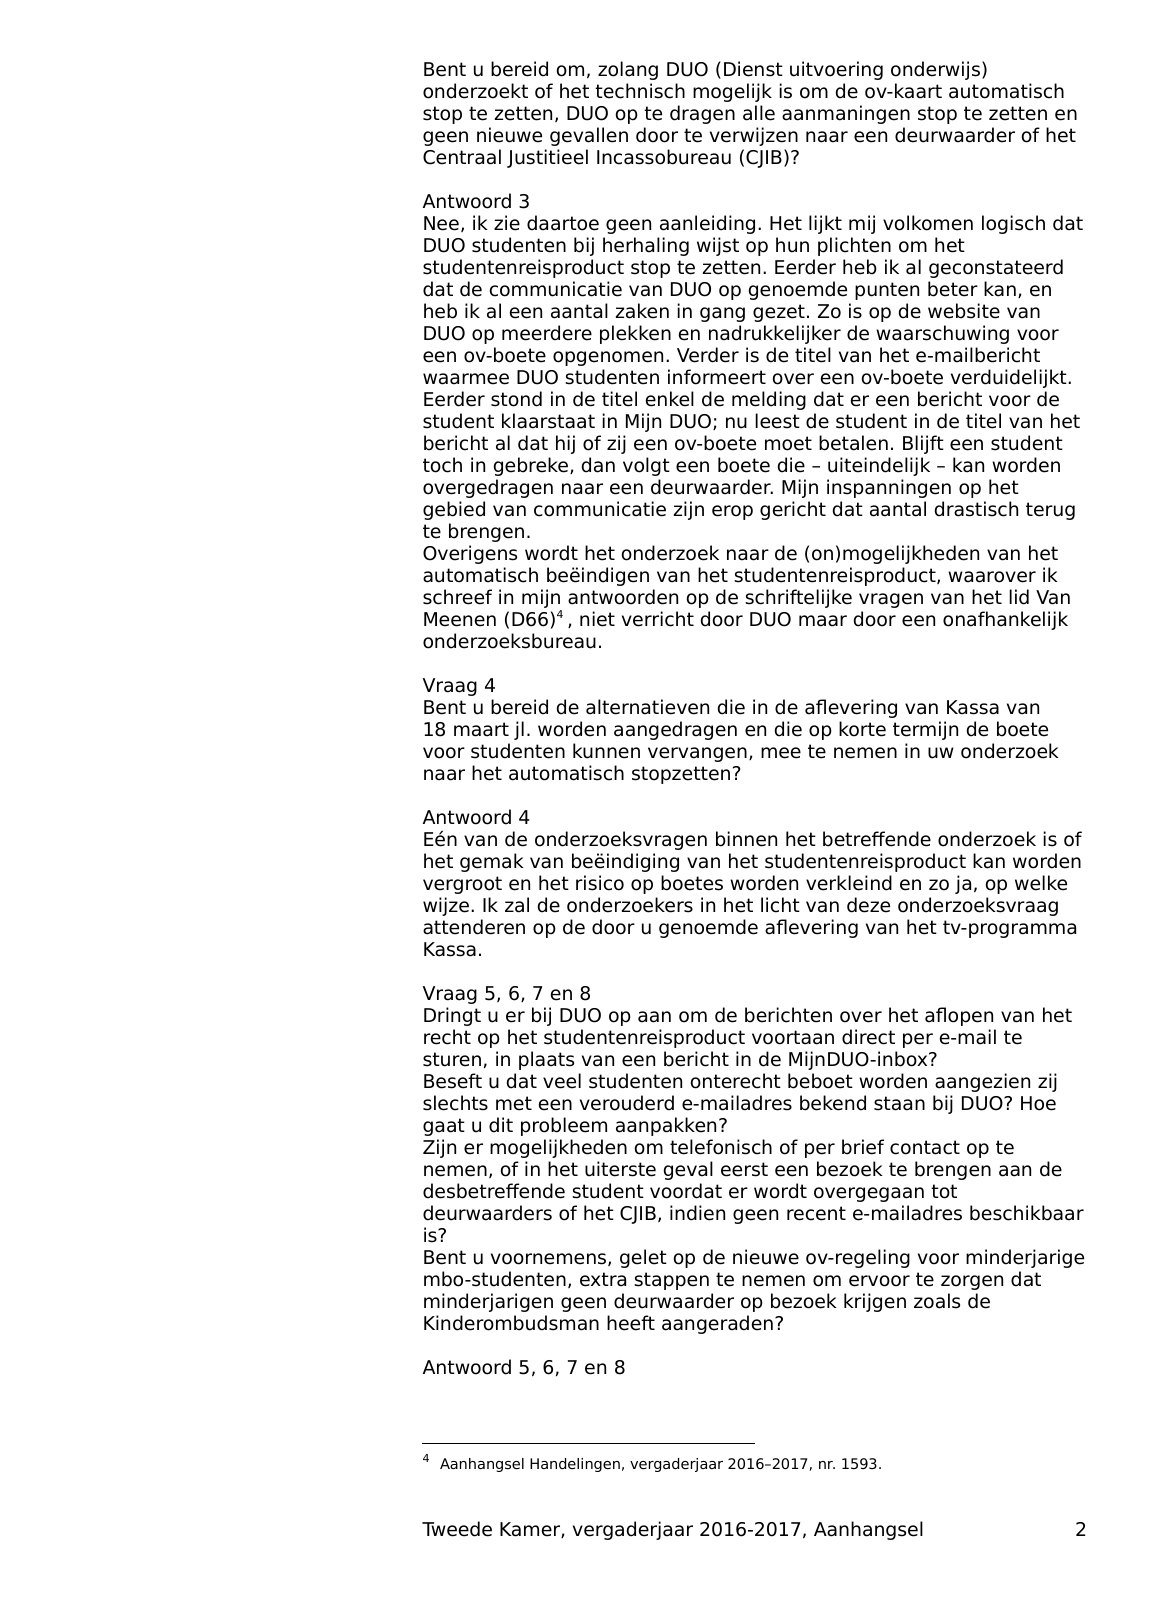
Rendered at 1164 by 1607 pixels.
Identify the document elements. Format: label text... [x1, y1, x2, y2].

text Dringt u er bij DUO op aan om de berichten over het aflopen van het recht op het studentenreisproduct voortaan direct per e-mail te sturen, in plaats van een bericht in de MijnDUO-inbox? [422, 1005, 1087, 1071]
text Eén van de onderzoeksvragen binnen het betreffende onderzoek is of het gemak van beëindiging van het studentenreisproduct kan worden vergroot en het risico op boetes worden verkleind en zo ja, op welke wijze. Ik zal de onderzoekers in het licht van deze onderzoeksvraag attenderen op de door u genoemde aflevering van het tv-programma Kassa. [422, 829, 1087, 961]
text Antwoord 3 [422, 191, 1087, 213]
text Antwoord 5, 6, 7 en 8 [422, 1357, 1087, 1379]
text Bent u bereid de alternatieven die in de aflevering van Kassa van 18 maart jl. worden aangedragen en die op korte termijn de boete voor studenten kunnen vervangen, mee te nemen in uw onderzoek naar het automatisch stopzetten? [422, 697, 1087, 785]
text Nee, ik zie daartoe geen aanleiding. Het lijkt mij volkomen logisch dat DUO studenten bij herhaling wijst op hun plichten om het studentenreisproduct stop te zetten. Eerder heb ik al geconstateerd dat de communicatie van DUO op genoemde punten beter kan, en heb ik al een aantal zaken in gang gezet. Zo is op de website van DUO op meerdere plekken en nadrukkelijker de waarschuwing voor een ov-boete opgenomen. Verder is de titel van het e-mailbericht waarmee DUO studenten informeert over een ov-boete verduidelijkt. Eerder stond in de titel enkel de melding dat er een bericht voor de student klaarstaat in Mijn DUO; nu leest de student in de titel van het bericht al dat hij of zij een ov-boete moet betalen. Blijft een student toch in gebreke, dan volgt een boete die – uiteindelijk – kan worden overgedragen naar een deurwaarder. Mijn inspanningen op het gebied van communicatie zijn erop gericht dat aantal drastisch terug te brengen. [422, 213, 1087, 543]
text Bent u voornemens, gelet op de nieuwe ov-regeling voor minderjarige mbo-studenten, extra stappen te nemen om ervoor te zorgen dat minderjarigen geen deurwaarder op bezoek krijgen zoals de Kinderombudsman heeft aangeraden? [422, 1247, 1087, 1335]
text Antwoord 4 [422, 807, 1087, 829]
text Aanhangsel Handelingen, vergaderjaar 2016–2017, nr. 1593. [422, 1452, 1087, 1474]
text Bent u bereid om, zolang DUO (Dienst uitvoering onderwijs) onderzoekt of het technisch mogelijk is om de ov-kaart automatisch stop te zetten, DUO op te dragen alle aanmaningen stop te zetten en geen nieuwe gevallen door te verwijzen naar een deurwaarder of het Centraal Justitieel Incassobureau (CJIB)? [422, 59, 1087, 169]
text Beseft u dat veel studenten onterecht beboet worden aangezien zij slechts met een verouderd e-mailadres bekend staan bij DUO? Hoe gaat u dit probleem aanpakken? [422, 1071, 1087, 1137]
text Vraag 4 [422, 675, 1087, 697]
text Overigens wordt het onderzoek naar de (on)mogelijkheden van het automatisch beëindigen van het studentenreisproduct, waarover ik schreef in mijn antwoorden op de schriftelijke vragen van het lid Van Meenen (D66), niet verricht door DUO maar door een onafhankelijk onderzoeksbureau. [422, 543, 1087, 653]
text Zijn er mogelijkheden om telefonisch of per brief contact op te nemen, of in het uiterste geval eerst een bezoek te brengen aan de desbetreffende student voordat er wordt overgegaan tot deurwaarders of het CJIB, indien geen recent e-mailadres beschikbaar is? [422, 1137, 1087, 1247]
text Vraag 5, 6, 7 en 8 [422, 983, 1087, 1005]
